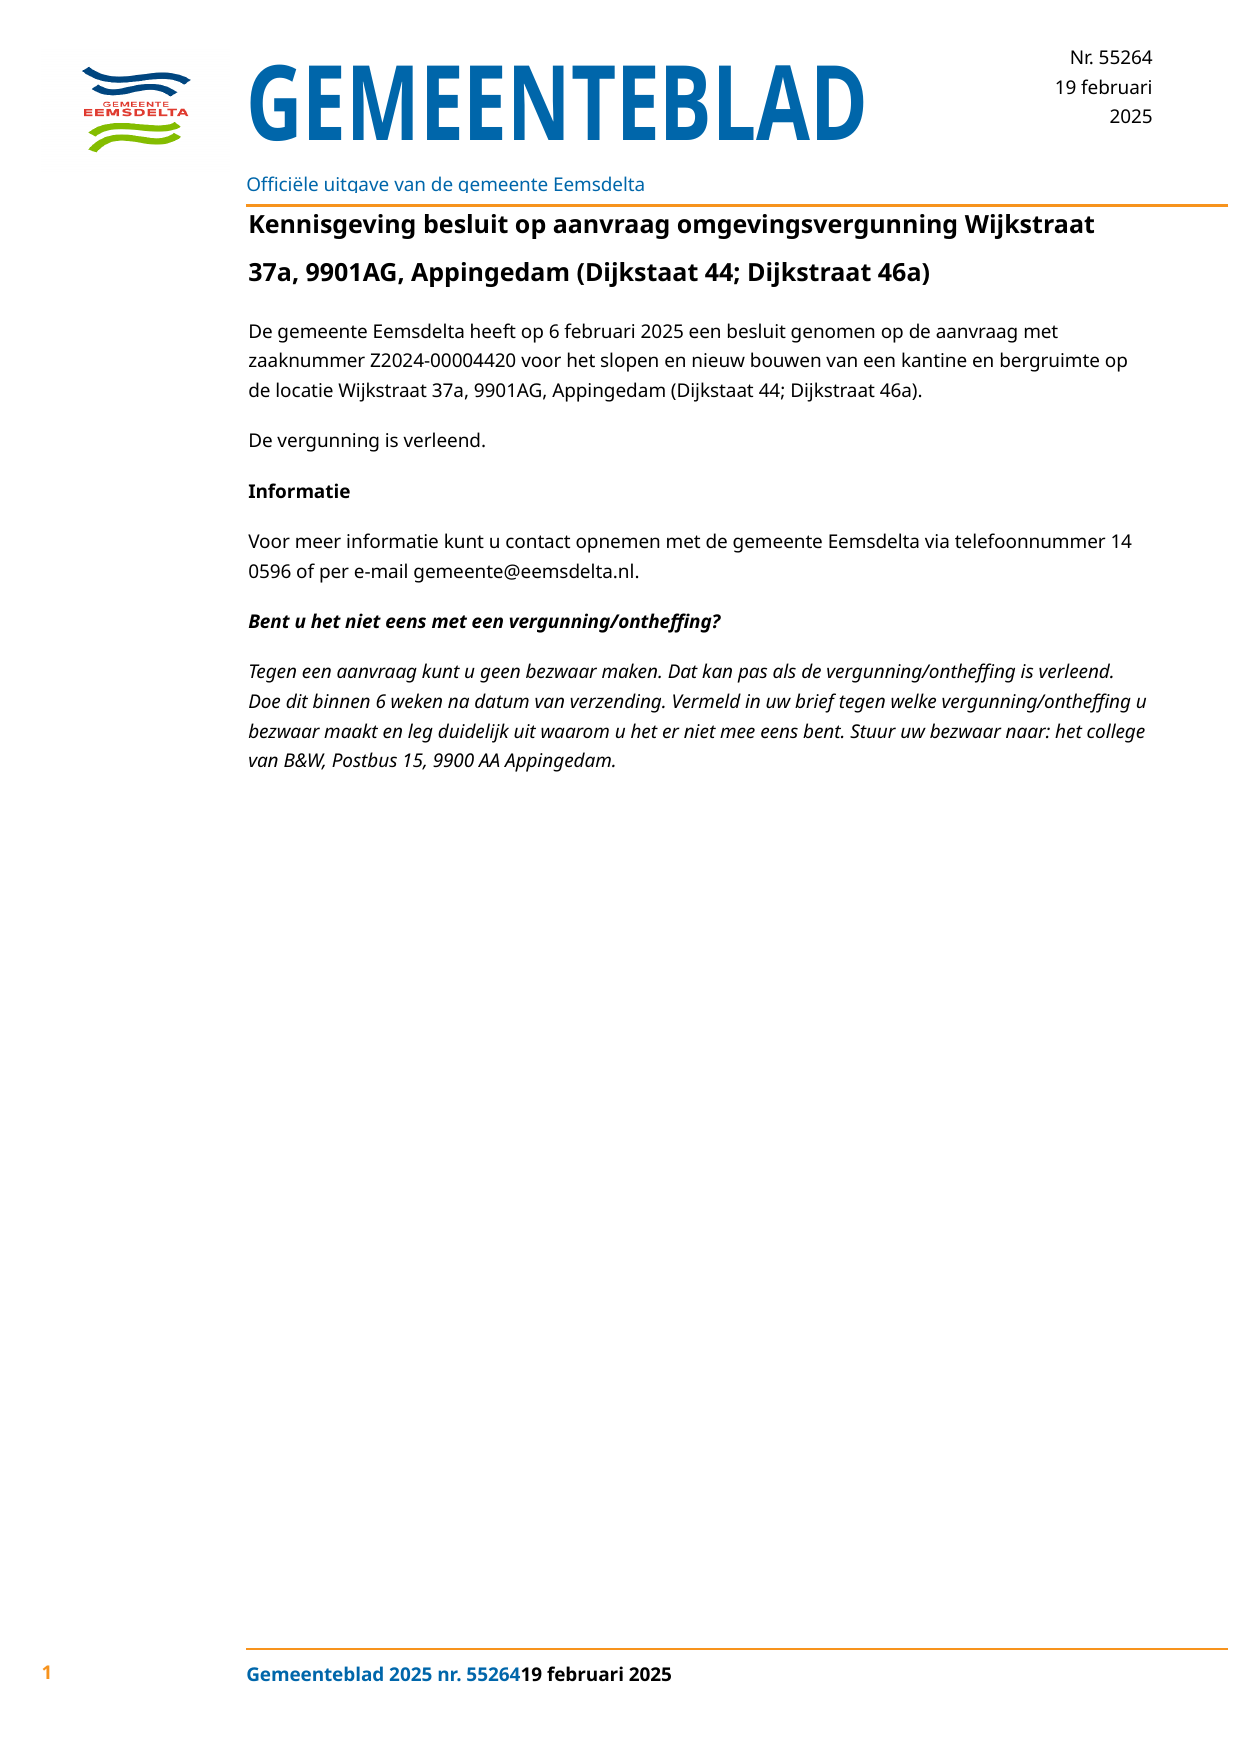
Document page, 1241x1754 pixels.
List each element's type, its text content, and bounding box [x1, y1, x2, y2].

text Bent u het niet eens met een vergunning/ontheffing? [248, 608, 1152, 634]
text De gemeente Eemsdelta heeft op 6 februari 2025 een besluit genomen op de aanvraag met zaaknummer Z2024-00004420 voor het slopen en nieuw bouwen van een kantine en bergruimte op de locatie Wijkstraat 37a, 9901AG, Appingedam (Dijkstaat 44; Dijkstraat 46a). [248, 318, 1152, 403]
picture [41, 47, 231, 172]
text Informatie [248, 478, 1152, 504]
text Voor meer informatie kunt u contact opnemen met de gemeente Eemsdelta via telefoonnummer 14 0596 of per e-mail gemeente@eemsdelta.nl. [248, 528, 1152, 584]
text De vergunning is verleend. [248, 427, 1152, 453]
text Kennisgeving besluit op aanvraag omgevingsvergunning Wijkstraat 37a, 9901AG, Appingedam (Dijkstaat 44; Dijkstraat 46a) [248, 207, 1152, 288]
text Tegen een aanvraag kunt u geen bezwaar maken. Dat kan pas als de vergunning/ontheffing is verleend. Doe dit binnen 6 weken na datum van verzending. Vermeld in uw brief tegen welke vergunning/ontheffing u bezwaar maakt en leg duidelijk uit waarom u het er niet mee eens bent. Stuur uw bezwaar naar: het college van B&W, Postbus 15, 9900 AA Appingedam. [248, 659, 1152, 773]
